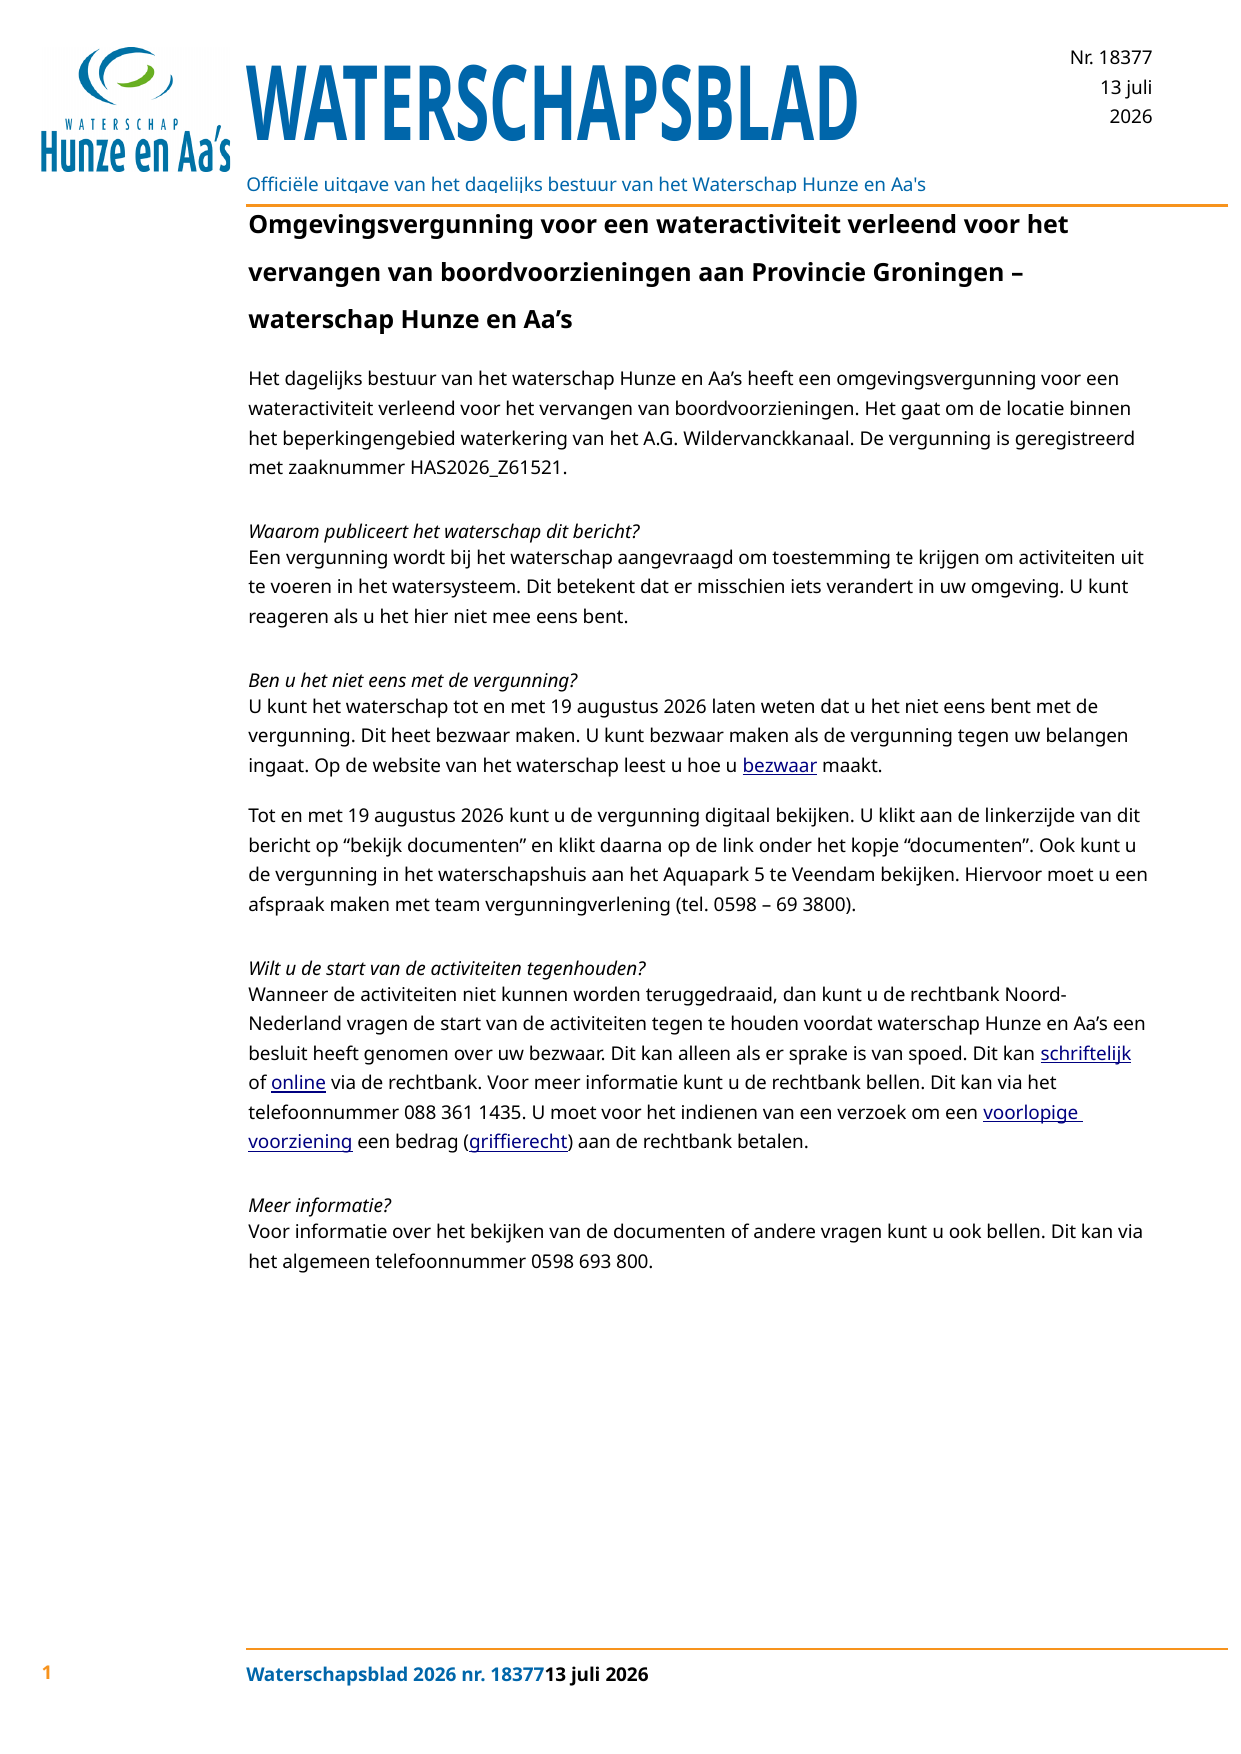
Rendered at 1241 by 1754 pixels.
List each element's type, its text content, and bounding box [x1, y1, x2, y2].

picture [226, 145, 231, 156]
text Tot en met 19 augustus 2026 kunt u de vergunning digitaal bekijken. U klikt aan de linkerzijde van dit bericht op “bekijk documenten” en klikt daarna op de link onder het kopje “documenten”. Ook kunt u de vergunning in het waterschapshuis aan het Aquapark 5 te Veendam bekijken. Hiervoor moet u een afspraak maken met team vergunningverlening (tel. 0598 – 69 3800). [248, 802, 1152, 917]
picture [41, 47, 231, 172]
text U kunt het waterschap tot en met 19 augustus 2026 laten weten dat u het niet eens bent met de vergunning. Dit heet bezwaar maken. U kunt bezwaar maken als de vergunning tegen uw belangen ingaat. Op de website van het waterschap leest u hoe u bezwaar maakt. [248, 693, 1152, 778]
text Ben u het niet eens met de vergunning? [248, 667, 1152, 693]
text Voor informatie over het bekijken van de documenten of andere vragen kunt u ook bellen. Dit kan via het algemeen telefoonnummer 0598 693 800. [248, 1218, 1152, 1274]
picture [183, 163, 191, 172]
text Omgevingsvergunning voor een wateractiviteit verleend voor het vervangen van boordvoorzieningen aan Provincie Groningen – waterschap Hunze en Aa’s [248, 207, 1152, 336]
text Wilt u de start van de activiteiten tegenhouden? [248, 955, 1152, 981]
text Wanneer de activiteiten niet kunnen worden teruggedraaid, dan kunt u de rechtbank Noord-Nederland vragen de start van de activiteiten tegen te houden voordat waterschap Hunze en Aa’s een besluit heeft genomen over uw bezwaar. Dit kan alleen als er sprake is van spoed. Dit kan schriftelijk of online via de rechtbank. Voor meer informatie kunt u de rechtbank bellen. Dit kan via het telefoonnummer 088 361 1435. U moet voor het indienen van een verzoek om een voorlopige voorziening een bedrag (griffierecht) aan de rechtbank betalen. [248, 981, 1152, 1154]
text Een vergunning wordt bij het waterschap aangevraagd om toestemming te krijgen om activiteiten uit te voeren in het watersysteem. Dit betekent dat er misschien iets verandert in uw omgeving. U kunt reageren als u het hier niet mee eens bent. [248, 544, 1152, 629]
picture [47, 154, 51, 172]
text Het dagelijks bestuur van het waterschap Hunze en Aa’s heeft een omgevingsvergunning voor een wateractiviteit verleend voor het vervangen van boordvoorzieningen. Het gaat om de locatie binnen het beperkingengebied waterkering van het A.G. Wildervanckkanaal. De vergunning is geregistreerd met zaaknummer HAS2026_Z61521. [248, 366, 1152, 480]
text Meer informatie? [248, 1193, 1152, 1218]
text Waarom publiceert het waterschap dit bericht? [248, 518, 1152, 544]
